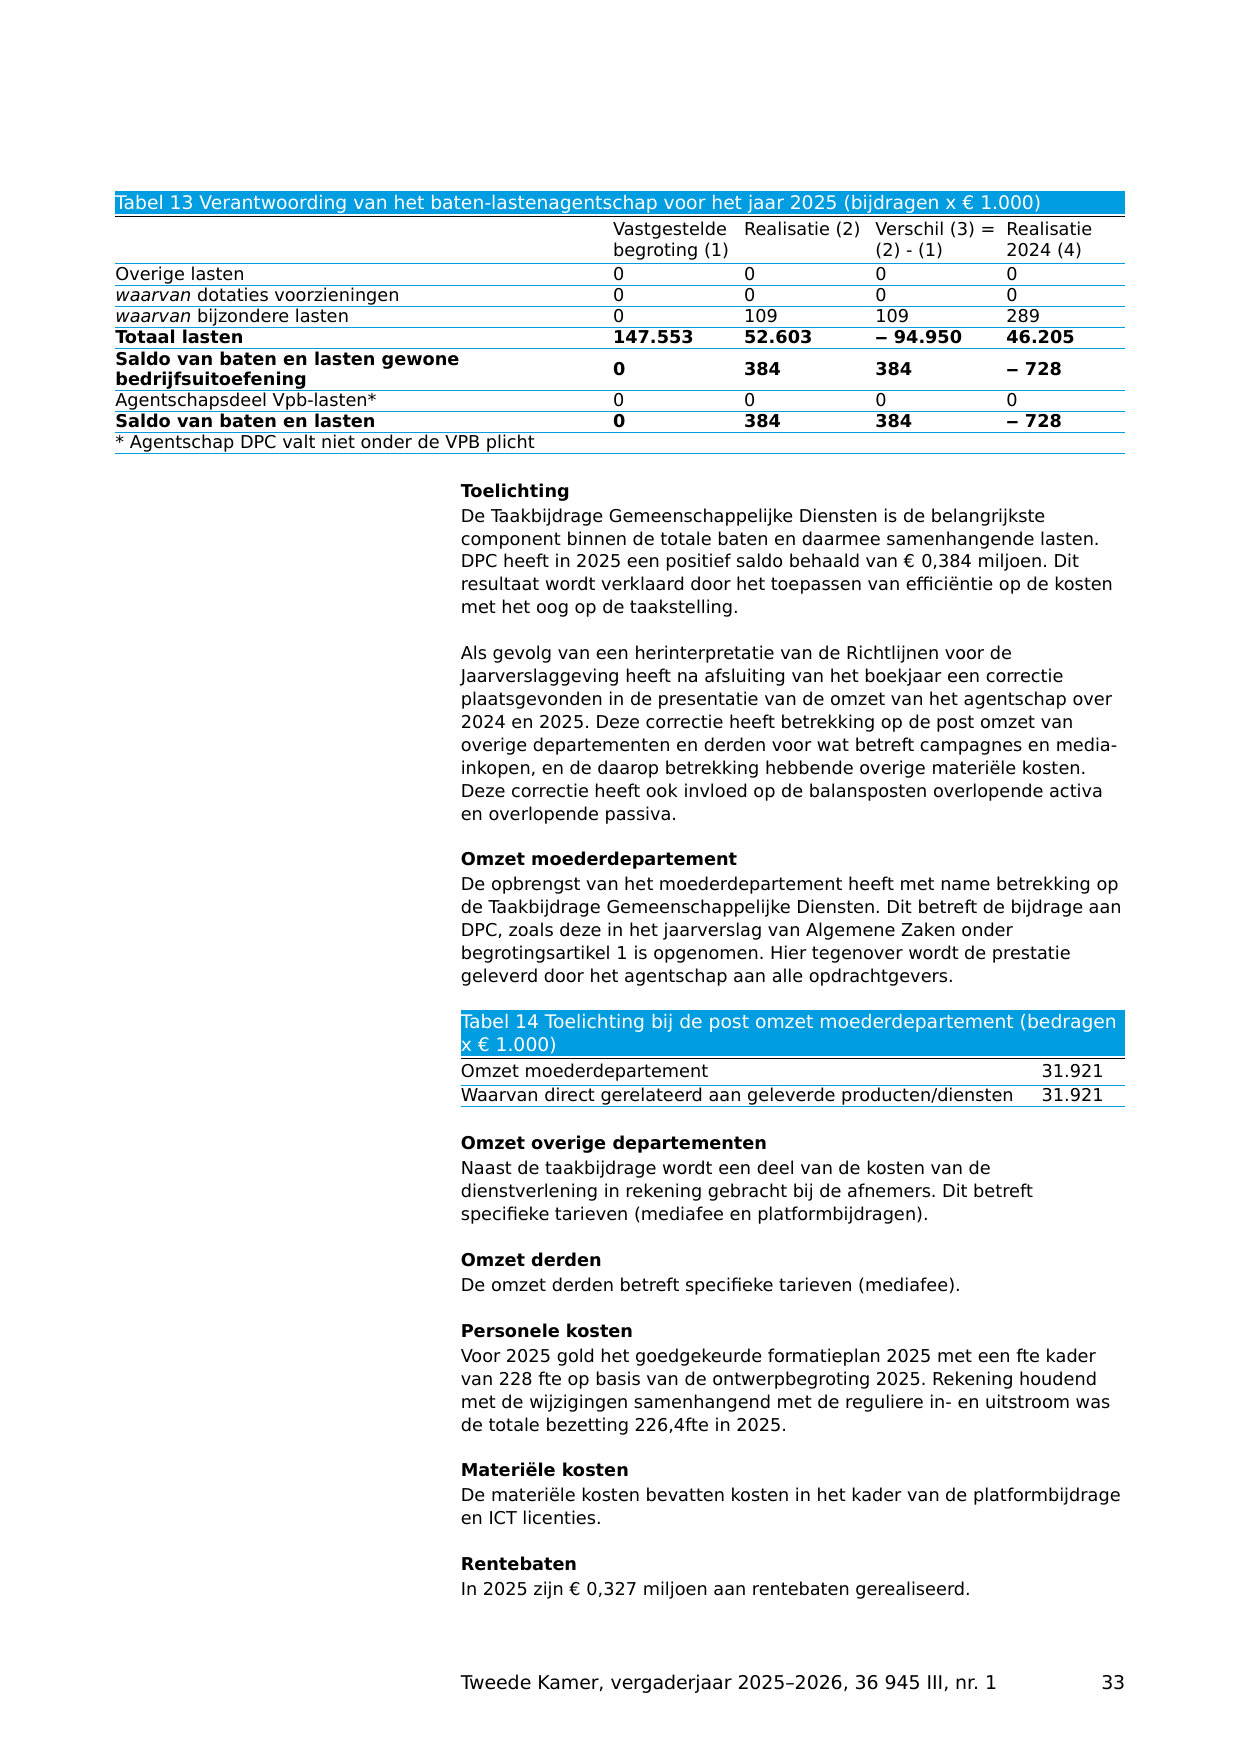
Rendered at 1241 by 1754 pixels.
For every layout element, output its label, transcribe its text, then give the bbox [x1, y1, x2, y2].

text Omzet moederdepartement [461, 847, 1125, 870]
text Materiële kosten [461, 1458, 1125, 1481]
table_cell 0 [610, 391, 741, 411]
table_cell 384 [872, 349, 1003, 390]
text Toelichting [461, 479, 1125, 502]
table_cell 0 [1003, 391, 1125, 411]
table_cell waarvan dotaties voorzieningen [115, 286, 610, 306]
text Voor 2025 gold het goedgekeurde formatieplan 2025 met een fte kader van 228 fte op basis van de ontwerpbegroting 2025. Rekening houdend met de wijzigingen samenhangend met de reguliere in- en uitstroom was de totale bezetting 226,4fte in 2025. [461, 1344, 1125, 1436]
table_cell 0 [610, 307, 741, 327]
table_cell 0 [872, 286, 1003, 306]
table_cell 0 [610, 264, 741, 284]
table_cell Overige lasten [115, 264, 610, 284]
table_cell [872, 433, 1003, 453]
text De Taakbijdrage Gemeenschappelijke Diensten is de belangrijkste component binnen de totale baten en daarmee samenhangende lasten. DPC heeft in 2025 een positief saldo behaald van € 0,384 miljoen. Dit resultaat wordt verklaard door het toepassen van efficiëntie op de kosten met het oog op de taakstelling. [461, 504, 1125, 618]
table_cell 0 [741, 391, 872, 411]
table_cell 384 [741, 349, 872, 390]
table_cell 0 [1003, 264, 1125, 284]
table_cell 384 [872, 412, 1003, 432]
table_cell 384 [741, 412, 872, 432]
table_cell 289 [1003, 307, 1125, 327]
text Rentebaten [461, 1552, 1125, 1575]
text Omzet overige departementen [461, 1131, 1125, 1154]
table_cell 52.603 [741, 328, 872, 348]
text Omzet derden [461, 1248, 1125, 1271]
table_cell waarvan bijzondere lasten [115, 307, 610, 327]
text In 2025 zijn € 0,327 miljoen aan rentebaten gerealiseerd. [461, 1577, 1125, 1600]
table_cell Waarvan direct gerelateerd aan geleverde producten/diensten [461, 1086, 1038, 1106]
table_cell 0 [872, 264, 1003, 284]
table_cell 0 [1003, 286, 1125, 306]
table_cell Vastgestelde begroting (1) [610, 217, 741, 263]
table_cell Realisatie (2) [741, 217, 872, 263]
table_cell Saldo van baten en lasten gewone bedrijfsuitoefening [115, 349, 610, 390]
table_cell 0 [610, 286, 741, 306]
table_cell 0 [872, 391, 1003, 411]
table_cell Realisatie 2024 (4) [1003, 217, 1125, 263]
table_cell [1003, 433, 1125, 453]
text De materiële kosten bevatten kosten in het kader van de platformbijdrage en ICT licenties. [461, 1483, 1125, 1529]
table_cell 0 [741, 264, 872, 284]
table_cell 0 [610, 412, 741, 432]
table_cell 31.921 [1039, 1059, 1125, 1085]
text Als gevolg van een herinterpretatie van de Richtlijnen voor de Jaarverslaggeving heeft na afsluiting van het boekjaar een correctie plaatsgevonden in de presentatie van de omzet van het agentschap over 2024 en 2025. Deze correctie heeft betrekking op de post omzet van overige departementen en derden voor wat betreft campagnes en media-inkopen, en de daarop betrekking hebbende overige materiële kosten. Deze correctie heeft ook invloed op de balansposten overlopende activa en overlopende passiva. [461, 641, 1125, 824]
table_cell [115, 217, 610, 263]
table_cell Agentschapsdeel Vpb-lasten* [115, 391, 610, 411]
table_cell 0 [741, 286, 872, 306]
table_cell Verschil (3) = (2) - (1) [872, 217, 1003, 263]
table_cell 46.205 [1003, 328, 1125, 348]
table_cell ‒ 728 [1003, 349, 1125, 390]
table_cell [610, 433, 741, 453]
table_cell 0 [610, 349, 741, 390]
table_cell ‒ 728 [1003, 412, 1125, 432]
table_cell [741, 433, 872, 453]
table_cell 147.553 [610, 328, 741, 348]
table_cell 109 [872, 307, 1003, 327]
text De omzet derden betreft specifieke tarieven (mediafee). [461, 1273, 1125, 1296]
table_cell 31.921 [1039, 1086, 1125, 1106]
table_cell 109 [741, 307, 872, 327]
table_cell * Agentschap DPC valt niet onder de VPB plicht [115, 433, 610, 453]
table_cell Totaal lasten [115, 328, 610, 348]
table_cell Omzet moederdepartement [461, 1059, 1038, 1085]
text Personele kosten [461, 1319, 1125, 1342]
table_cell ‒ 94.950 [872, 328, 1003, 348]
table_cell Saldo van baten en lasten [115, 412, 610, 432]
text De opbrengst van het moederdepartement heeft met name betrekking op de Taakbijdrage Gemeenschappelijke Diensten. Dit betreft de bijdrage aan DPC, zoals deze in het jaarverslag van Algemene Zaken onder begrotingsartikel 1 is opgenomen. Hier tegenover wordt de prestatie geleverd door het agentschap aan alle opdrachtgevers. [461, 872, 1125, 987]
text Naast de taakbijdrage wordt een deel van de kosten van de dienstverlening in rekening gebracht bij de afnemers. Dit betreft specifieke tarieven (mediafee en platformbijdragen). [461, 1156, 1125, 1225]
